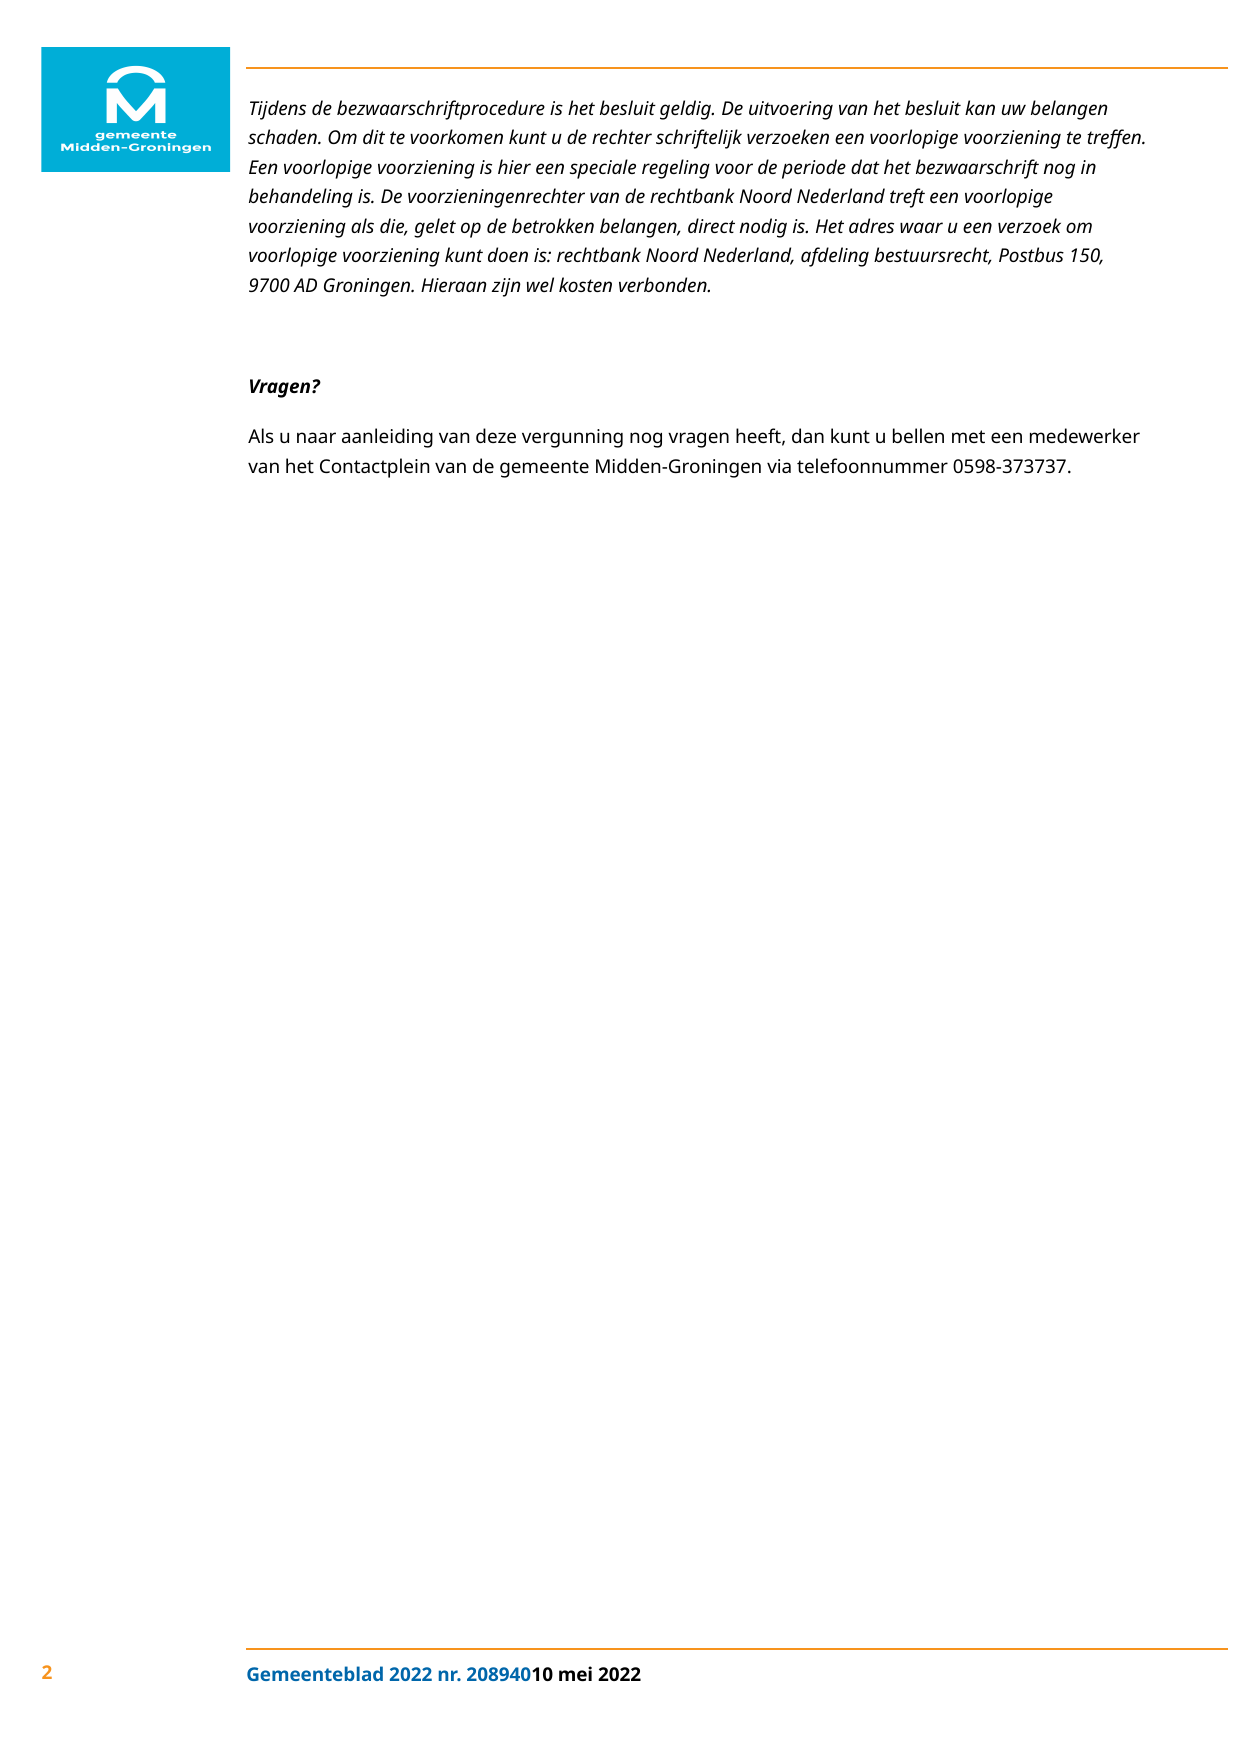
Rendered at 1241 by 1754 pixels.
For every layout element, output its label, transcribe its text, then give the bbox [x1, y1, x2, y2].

text Als u naar aanleiding van deze vergunning nog vragen heeft, dan kunt u bellen met een medewerker van het Contactplein van de gemeente Midden-Groningen via telefoonnummer 0598-373737. [248, 423, 1152, 479]
picture [107, 89, 165, 122]
picture [108, 66, 164, 82]
text Vragen? [248, 373, 1152, 399]
text Tijdens de bezwaarschriftprocedure is het besluit geldig. De uitvoering van het besluit kan uw belangen schaden. Om dit te voorkomen kunt u de rechter schriftelijk verzoeken een voorlopige voorziening te treffen. Een voorlopige voorziening is hier een speciale regeling voor de periode dat het bezwaarschrift nog in behandeling is. De voorzieningenrechter van de rechtbank Noord Nederland treft een voorlopige voorziening als die, gelet op de betrokken belangen, direct nodig is. Het adres waar u een verzoek om voorlopige voorziening kunt doen is: rechtbank Noord Nederland, afdeling bestuursrecht, Postbus 150, 9700 AD Groningen. Hieraan zijn wel kosten verbonden. [248, 95, 1152, 298]
picture [184, 146, 190, 153]
